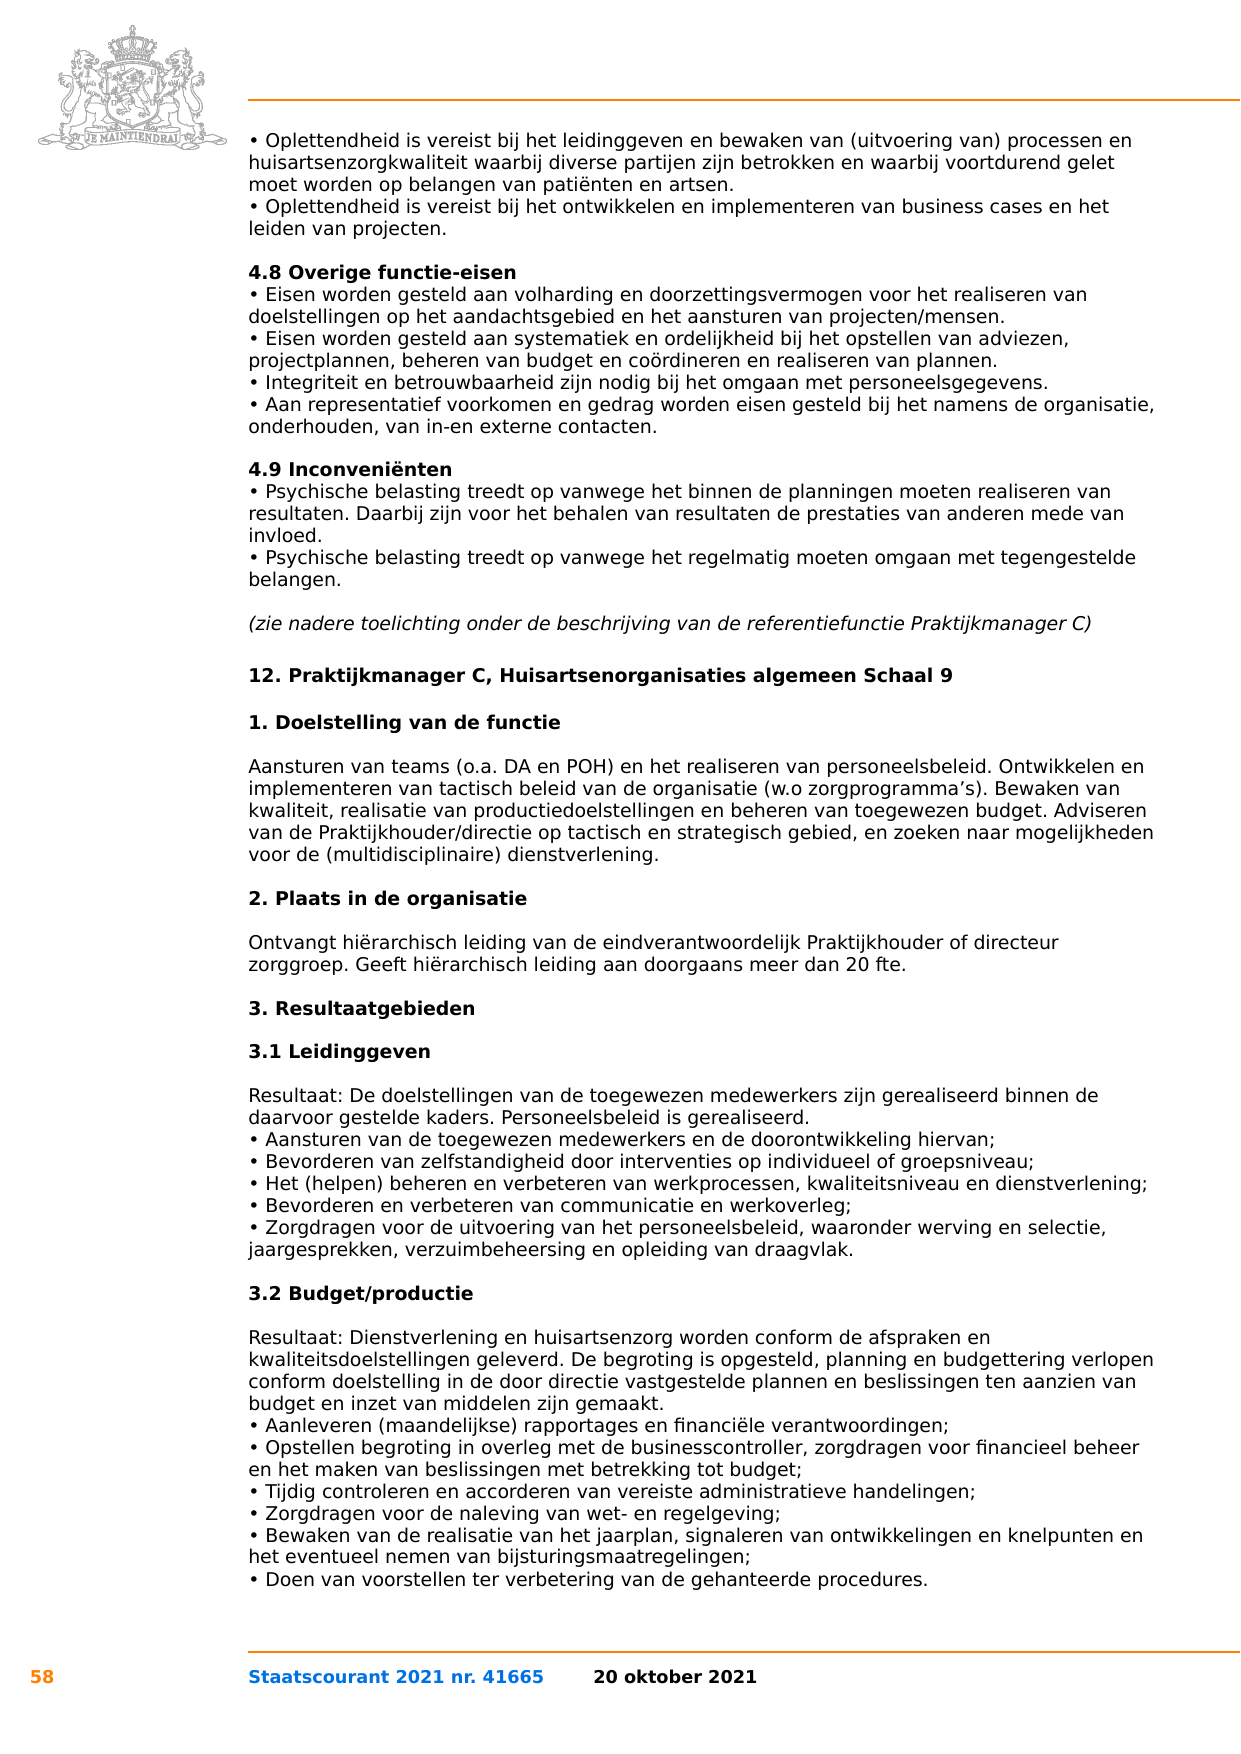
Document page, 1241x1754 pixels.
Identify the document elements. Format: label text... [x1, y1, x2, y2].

text • Oplettendheid is vereist bij het ontwikkelen en implementeren van business cases en het leiden van projecten. [248, 196, 1163, 240]
text Aansturen van teams (o.a. DA en POH) en het realiseren van personeelsbeleid. Ontwikkelen en implementeren van tactisch beleid van de organisatie (w.o zorgprogramma’s). Bewaken van kwaliteit, realisatie van productiedoelstellingen en beheren van toegewezen budget. Adviseren van de Praktijkhouder/directie op tactisch en strategisch gebied, en zoeken naar mogelijkheden voor de (multidisciplinaire) dienstverlening. [248, 756, 1163, 866]
text • Psychische belasting treedt op vanwege het regelmatig moeten omgaan met tegengestelde belangen. [248, 547, 1163, 591]
text • Opstellen begroting in overleg met de businesscontroller, zorgdragen voor financieel beheer en het maken van beslissingen met betrekking tot budget; [248, 1437, 1163, 1481]
text 3.1 Leidinggeven [248, 1041, 1163, 1063]
text • Psychische belasting treedt op vanwege het binnen de planningen moeten realiseren van resultaten. Daarbij zijn voor het behalen van resultaten de prestaties van anderen mede van invloed. [248, 481, 1163, 547]
text • Bevorderen van zelfstandigheid door interventies op individueel of groepsniveau; [248, 1151, 1163, 1173]
text • Zorgdragen voor de naleving van wet- en regelgeving; [248, 1502, 1163, 1524]
text • Aan representatief voorkomen en gedrag worden eisen gesteld bij het namens de organisatie, onderhouden, van in-en externe contacten. [248, 393, 1163, 437]
text • Aansturen van de toegewezen medewerkers en de doorontwikkeling hiervan; [248, 1129, 1163, 1151]
text • Zorgdragen voor de uitvoering van het personeelsbeleid, waaronder werving en selectie, jaargesprekken, verzuimbeheersing en opleiding van draagvlak. [248, 1217, 1163, 1261]
subtitle 3. Resultaatgebieden [248, 997, 1163, 1019]
picture [38, 25, 227, 150]
text • Aanleveren (maandelijkse) rapportages en financiële verantwoordingen; [248, 1414, 1163, 1437]
subtitle 2. Plaats in de organisatie [248, 888, 1163, 910]
text Ontvangt hiërarchisch leiding van de eindverantwoordelijk Praktijkhouder of directeur zorggroep. Geeft hiërarchisch leiding aan doorgaans meer dan 20 fte. [248, 932, 1163, 976]
text • Doen van voorstellen ter verbetering van de gehanteerde procedures. [248, 1568, 1163, 1590]
text 4.9 Inconveniënten [248, 459, 1163, 481]
text • Eisen worden gesteld aan systematiek en ordelijkheid bij het opstellen van adviezen, projectplannen, beheren van budget en coördineren en realiseren van plannen. [248, 328, 1163, 372]
text Resultaat: Dienstverlening en huisartsenzorg worden conform de afspraken en kwaliteitsdoelstellingen geleverd. De begroting is opgesteld, planning en budgettering verlopen conform doelstelling in de door directie vastgestelde plannen en beslissingen ten aanzien van budget en inzet van middelen zijn gemaakt. [248, 1327, 1163, 1414]
text (zie nadere toelichting onder de beschrijving van de referentiefunctie Praktijkmanager C) [248, 613, 1163, 635]
text Resultaat: De doelstellingen van de toegewezen medewerkers zijn gerealiseerd binnen de daarvoor gestelde kaders. Personeelsbeleid is gerealiseerd. [248, 1085, 1163, 1129]
text 3.2 Budget/productie [248, 1283, 1163, 1305]
subtitle 1. Doelstelling van de functie [248, 712, 1163, 734]
text • Integriteit en betrouwbaarheid zijn nodig bij het omgaan met personeelsgegevens. [248, 372, 1163, 393]
text • Bevorderen en verbeteren van communicatie en werkoverleg; [248, 1195, 1163, 1217]
subtitle 12. Praktijkmanager C, Huisartsenorganisaties algemeen Schaal 9 [248, 665, 1163, 687]
text • Het (helpen) beheren en verbeteren van werkprocessen, kwaliteitsniveau en dienstverlening; [248, 1173, 1163, 1195]
text 4.8 Overige functie-eisen [248, 262, 1163, 284]
text • Eisen worden gesteld aan volharding en doorzettingsvermogen voor het realiseren van doelstellingen op het aandachtsgebied en het aansturen van projecten/mensen. [248, 284, 1163, 328]
text • Tijdig controleren en accorderen van vereiste administratieve handelingen; [248, 1481, 1163, 1502]
text • Oplettendheid is vereist bij het leidinggeven en bewaken van (uitvoering van) processen en huisartsenzorgkwaliteit waarbij diverse partijen zijn betrokken en waarbij voortdurend gelet moet worden op belangen van patiënten en artsen. [248, 130, 1163, 196]
text • Bewaken van de realisatie van het jaarplan, signaleren van ontwikkelingen en knelpunten en het eventueel nemen van bijsturingsmaatregelingen; [248, 1524, 1163, 1568]
